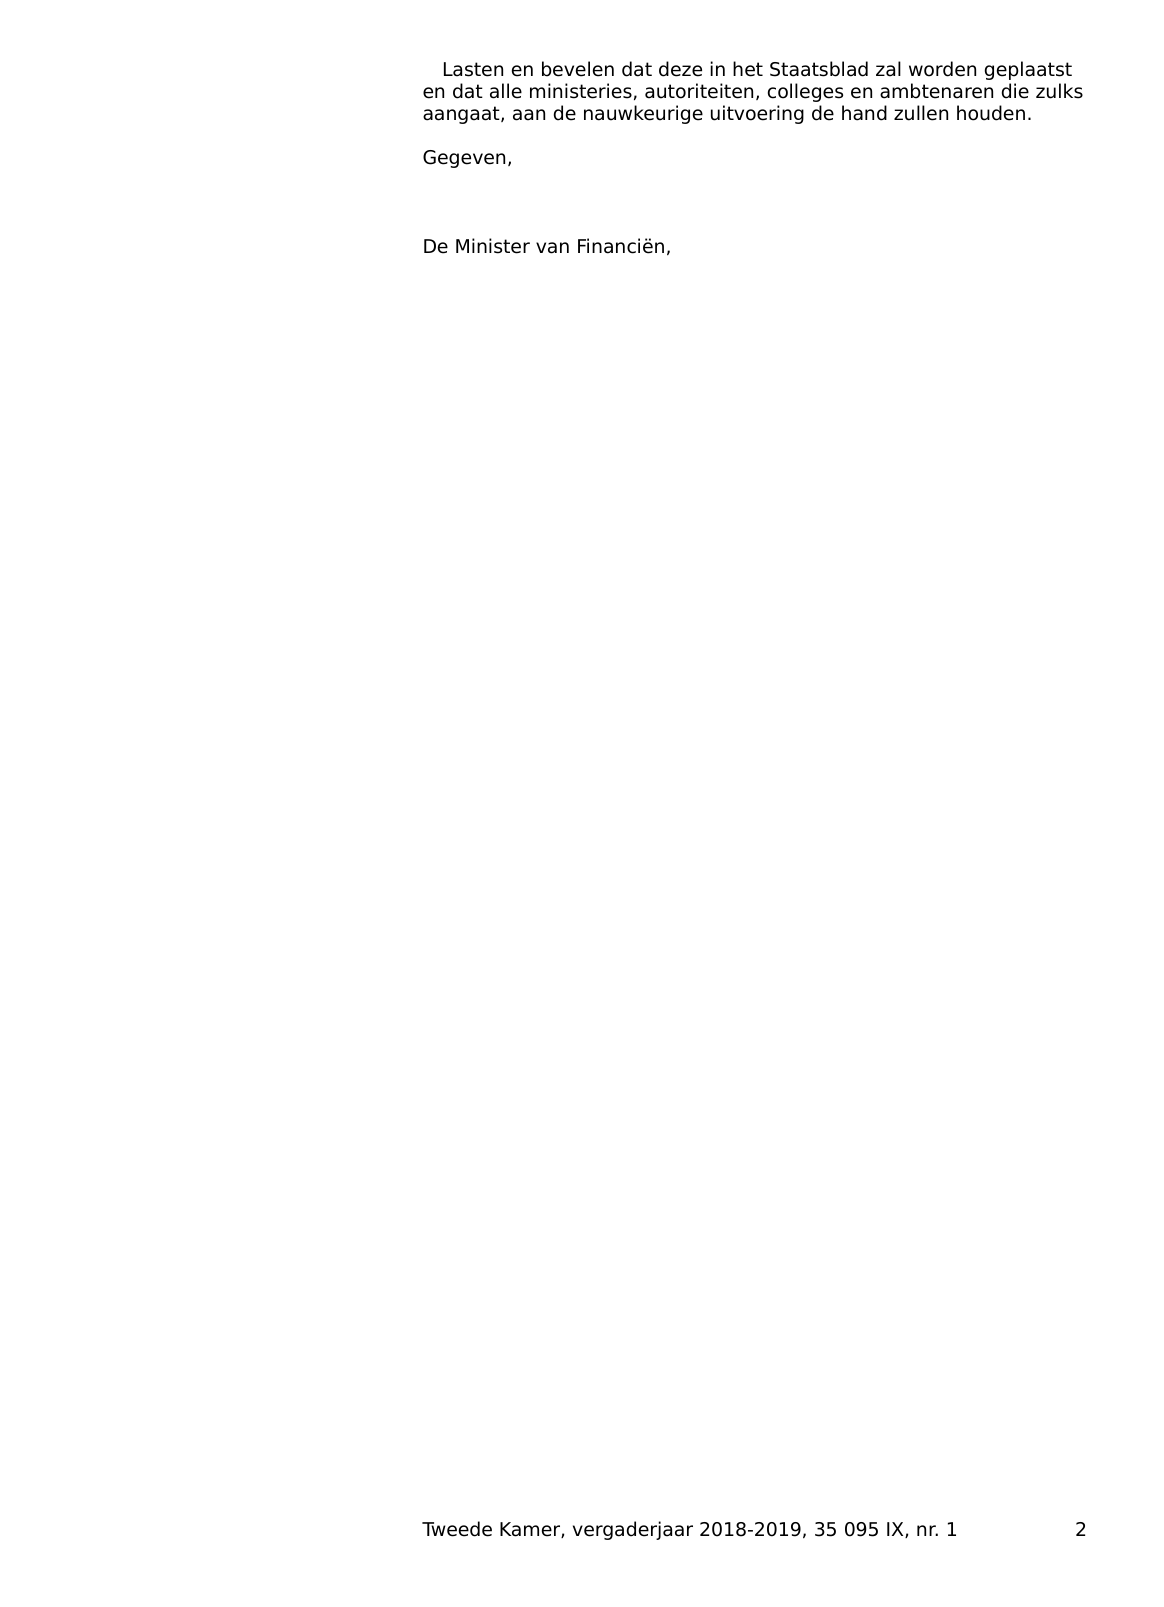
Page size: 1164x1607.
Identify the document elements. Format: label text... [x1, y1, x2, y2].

text Lasten en bevelen dat deze in het Staatsblad zal worden geplaatst en dat alle ministeries, autoriteiten, colleges en ambtenaren die zulks aangaat, aan de nauwkeurige uitvoering de hand zullen houden. [422, 59, 1087, 125]
text De Minister van Financiën, [422, 236, 1087, 258]
text Gegeven, [422, 147, 1087, 169]
